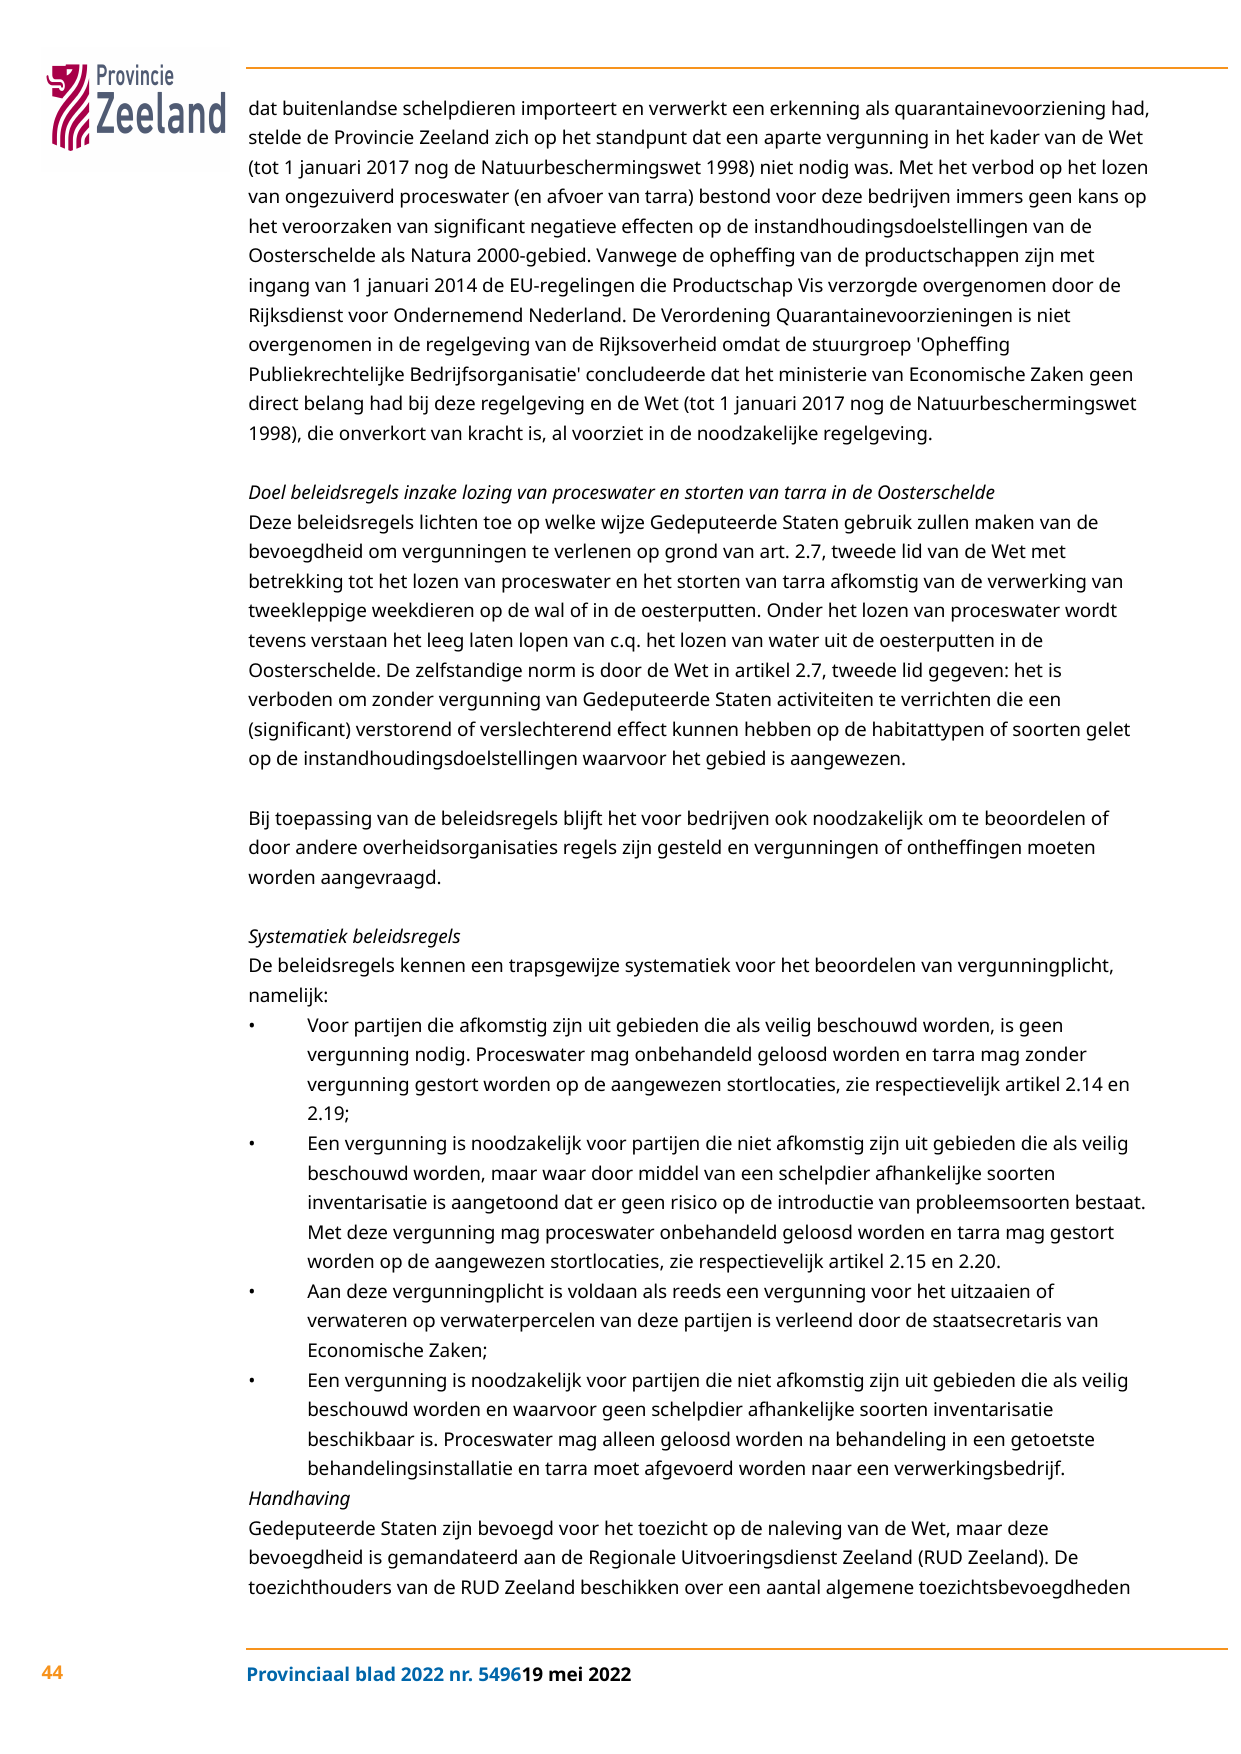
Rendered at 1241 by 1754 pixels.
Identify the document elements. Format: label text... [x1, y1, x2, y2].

list Een vergunning is noodzakelijk voor partijen die niet afkomstig zijn uit gebieden die als veilig beschouwd worden en waarvoor geen schelpdier afhankelijke soorten inventarisatie beschikbaar is. Proceswater mag alleen geloosd worden na behandeling in een getoetste behandelingsinstallatie en tarra moet afgevoerd worden naar een verwerkingsbedrijf. [248, 1367, 1152, 1481]
list Voor partijen die afkomstig zijn uit gebieden die als veilig beschouwd worden, is geen vergunning nodig. Proceswater mag onbehandeld geloosd worden en tarra mag zonder vergunning gestort worden op de aangewezen stortlocaties, zie respectievelijk artikel 2.14 en 2.19; [248, 1012, 1152, 1126]
text De beleidsregels kennen een trapsgewijze systematiek voor het beoordelen van vergunningplicht, namelijk: [248, 953, 1152, 1008]
list Een vergunning is noodzakelijk voor partijen die niet afkomstig zijn uit gebieden die als veilig beschouwd worden, maar waar door middel van een schelpdier afhankelijke soorten inventarisatie is aangetoond dat er geen risico op de introductie van probleemsoorten bestaat. Met deze vergunning mag proceswater onbehandeld geloosd worden en tarra mag gestort worden op de aangewezen stortlocaties, zie respectievelijk artikel 2.15 en 2.20. [248, 1130, 1152, 1274]
text Gedeputeerde Staten zijn bevoegd voor het toezicht op de naleving van de Wet, maar deze bevoegdheid is gemandateerd aan de Regionale Uitvoeringsdienst Zeeland (RUD Zeeland). De toezichthouders van de RUD Zeeland beschikken over een aantal algemene toezichtsbevoegdheden [248, 1515, 1152, 1600]
text Handhaving [248, 1485, 1152, 1511]
text Systematiek beleidsregels [248, 923, 1152, 949]
text Bij toepassing van de beleidsregels blijft het voor bedrijven ook noodzakelijk om te beoordelen of door andere overheidsorganisaties regels zijn gesteld en vergunningen of ontheffingen moeten worden aangevraagd. [248, 805, 1152, 890]
list Aan deze vergunningplicht is voldaan als reeds een vergunning voor het uitzaaien of verwateren op verwaterpercelen van deze partijen is verleend door de staatsecretaris van Economische Zaken; [248, 1278, 1152, 1363]
text Deze beleidsregels lichten toe op welke wijze Gedeputeerde Staten gebruik zullen maken van de bevoegdheid om vergunningen te verlenen op grond van art. 2.7, tweede lid van de Wet met betrekking tot het lozen van proceswater en het storten van tarra afkomstig van de verwerking van tweekleppige weekdieren op de wal of in de oesterputten. Onder het lozen van proceswater wordt tevens verstaan het leeg laten lopen van c.q. het lozen van water uit de oesterputten in de Oosterschelde. De zelfstandige norm is door de Wet in artikel 2.7, tweede lid gegeven: het is verboden om zonder vergunning van Gedeputeerde Staten activiteiten te verrichten die een (significant) verstorend of verslechterend effect kunnen hebben op de habitattypen of soorten gelet op de instandhoudingsdoelstellingen waarvoor het gebied is aangewezen. [248, 509, 1152, 771]
text dat buitenlandse schelpdieren importeert en verwerkt een erkenning als quarantainevoorziening had, stelde de Provincie Zeeland zich op het standpunt dat een aparte vergunning in het kader van de Wet (tot 1 januari 2017 nog de Natuurbeschermingswet 1998) niet nodig was. Met het verbod op het lozen van ongezuiverd proceswater (en afvoer van tarra) bestond voor deze bedrijven immers geen kans op het veroorzaken van significant negatieve effecten op de instandhoudingsdoelstellingen van de Oosterschelde als Natura 2000-gebied. Vanwege de opheffing van de productschappen zijn met ingang van 1 januari 2014 de EU-regelingen die Productschap Vis verzorgde overgenomen door de Rijksdienst voor Ondernemend Nederland. De Verordening Quarantainevoorzieningen is niet overgenomen in de regelgeving van de Rijksoverheid omdat de stuurgroep 'Opheffing Publiekrechtelijke Bedrijfsorganisatie' concludeerde dat het ministerie van Economische Zaken geen direct belang had bij deze regelgeving en de Wet (tot 1 januari 2017 nog de Natuurbeschermingswet 1998), die onverkort van kracht is, al voorziet in de noodzakelijke regelgeving. [248, 95, 1152, 446]
picture [41, 47, 231, 172]
text Doel beleidsregels inzake lozing van proceswater en storten van tarra in de Oosterschelde [248, 479, 1152, 505]
